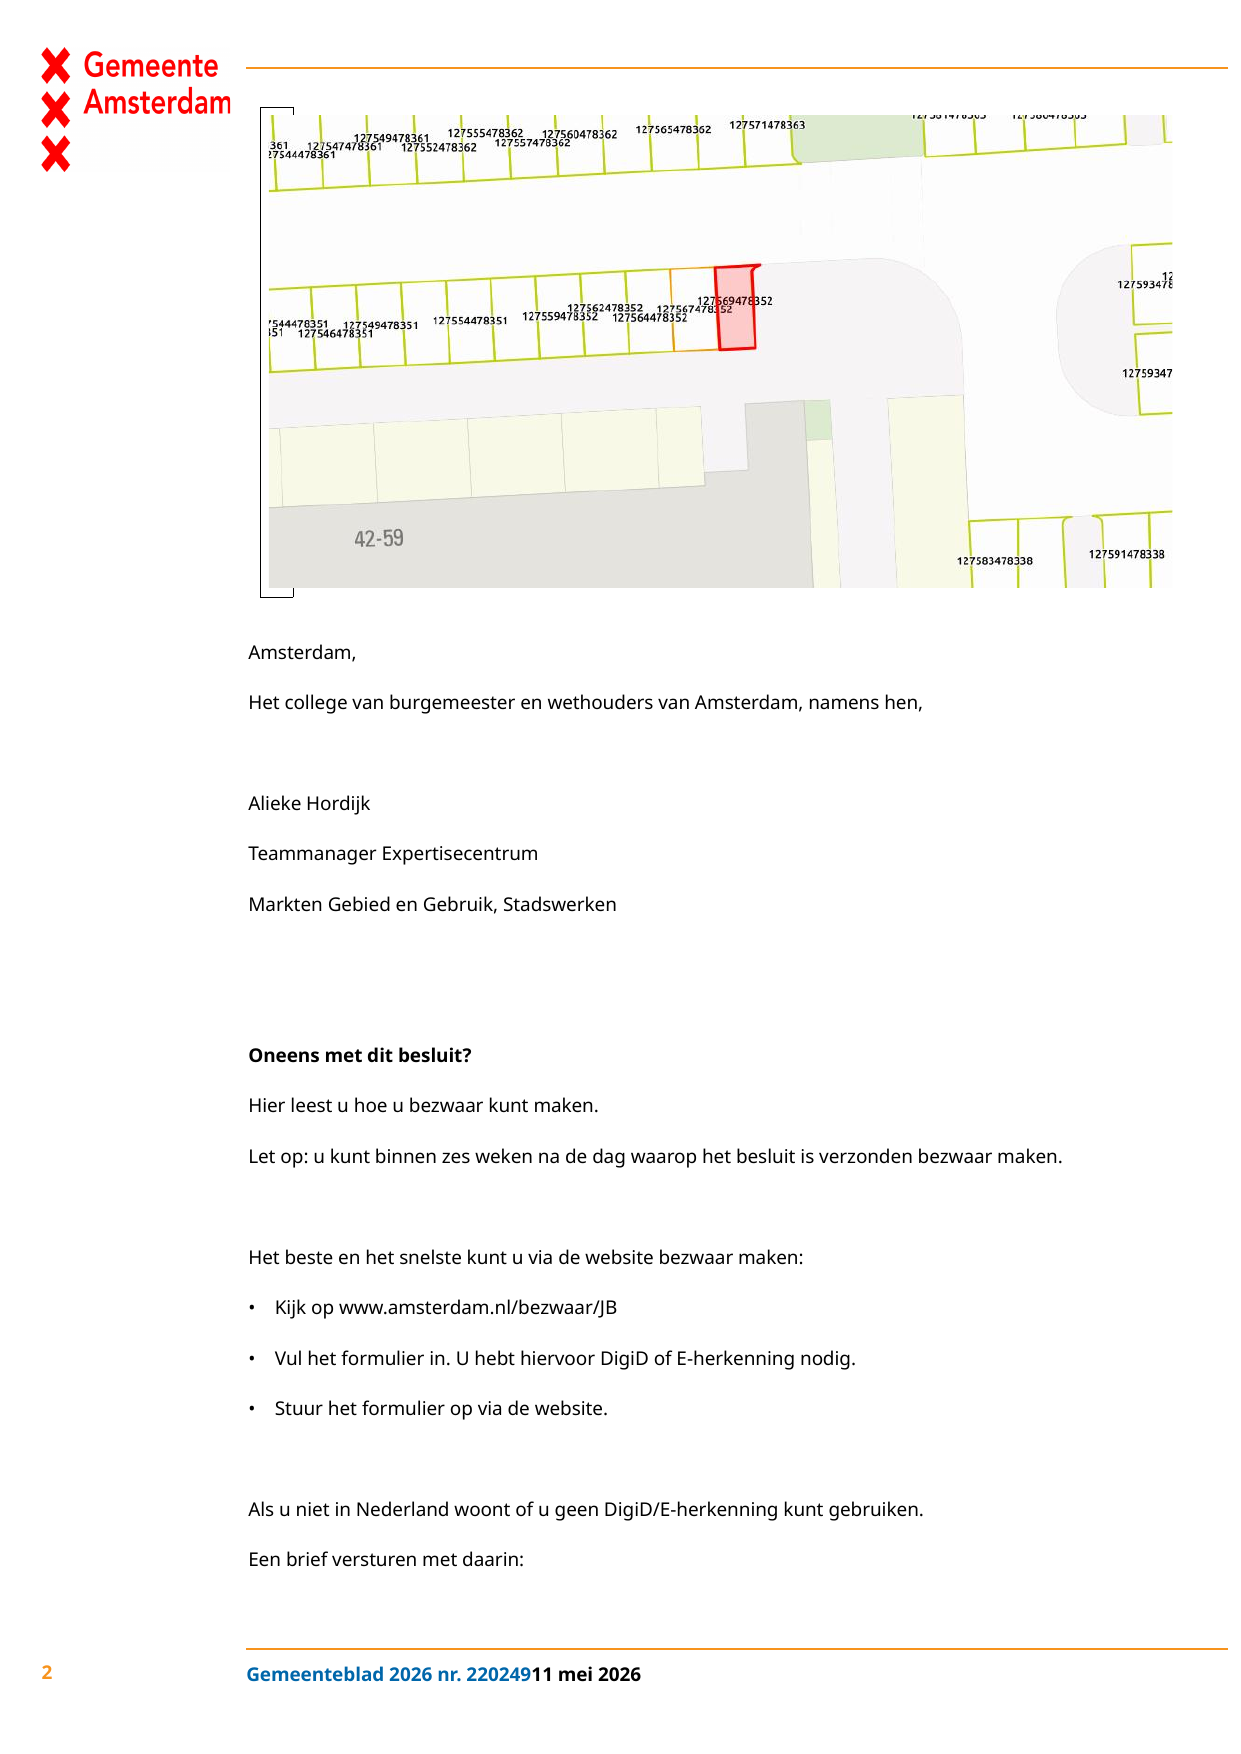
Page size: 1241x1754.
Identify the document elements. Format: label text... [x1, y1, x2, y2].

picture [41, 47, 231, 172]
text Oneens met dit besluit? [248, 1042, 1152, 1068]
text Markten Gebied en Gebruik, Stadswerken [248, 891, 1152, 917]
text Het beste en het snelste kunt u via de website bezwaar maken: [248, 1244, 1152, 1270]
text Een brief versturen met daarin: [248, 1546, 1152, 1572]
text Alieke Hordijk [248, 790, 1152, 816]
text Het college van burgemeester en wethouders van Amsterdam, namens hen, [248, 689, 1152, 715]
text Teammanager Expertisecentrum [248, 841, 1152, 866]
text Let op: u kunt binnen zes weken na de dag waarop het besluit is verzonden bezwaar maken. [248, 1143, 1152, 1169]
text Als u niet in Nederland woont of u geen DigiD/E-herkenning kunt gebruiken. [248, 1496, 1152, 1522]
picture [268, 115, 1173, 588]
text • Kijk op www.amsterdam.nl/bezwaar/JB [248, 1294, 1152, 1320]
text Amsterdam, [248, 639, 1152, 665]
text Hier leest u hoe u bezwaar kunt maken. [248, 1093, 1152, 1118]
text • Stuur het formulier op via de website. [248, 1395, 1152, 1421]
text • Vul het formulier in. U hebt hiervoor DigiD of E-herkenning nodig. [248, 1345, 1152, 1371]
